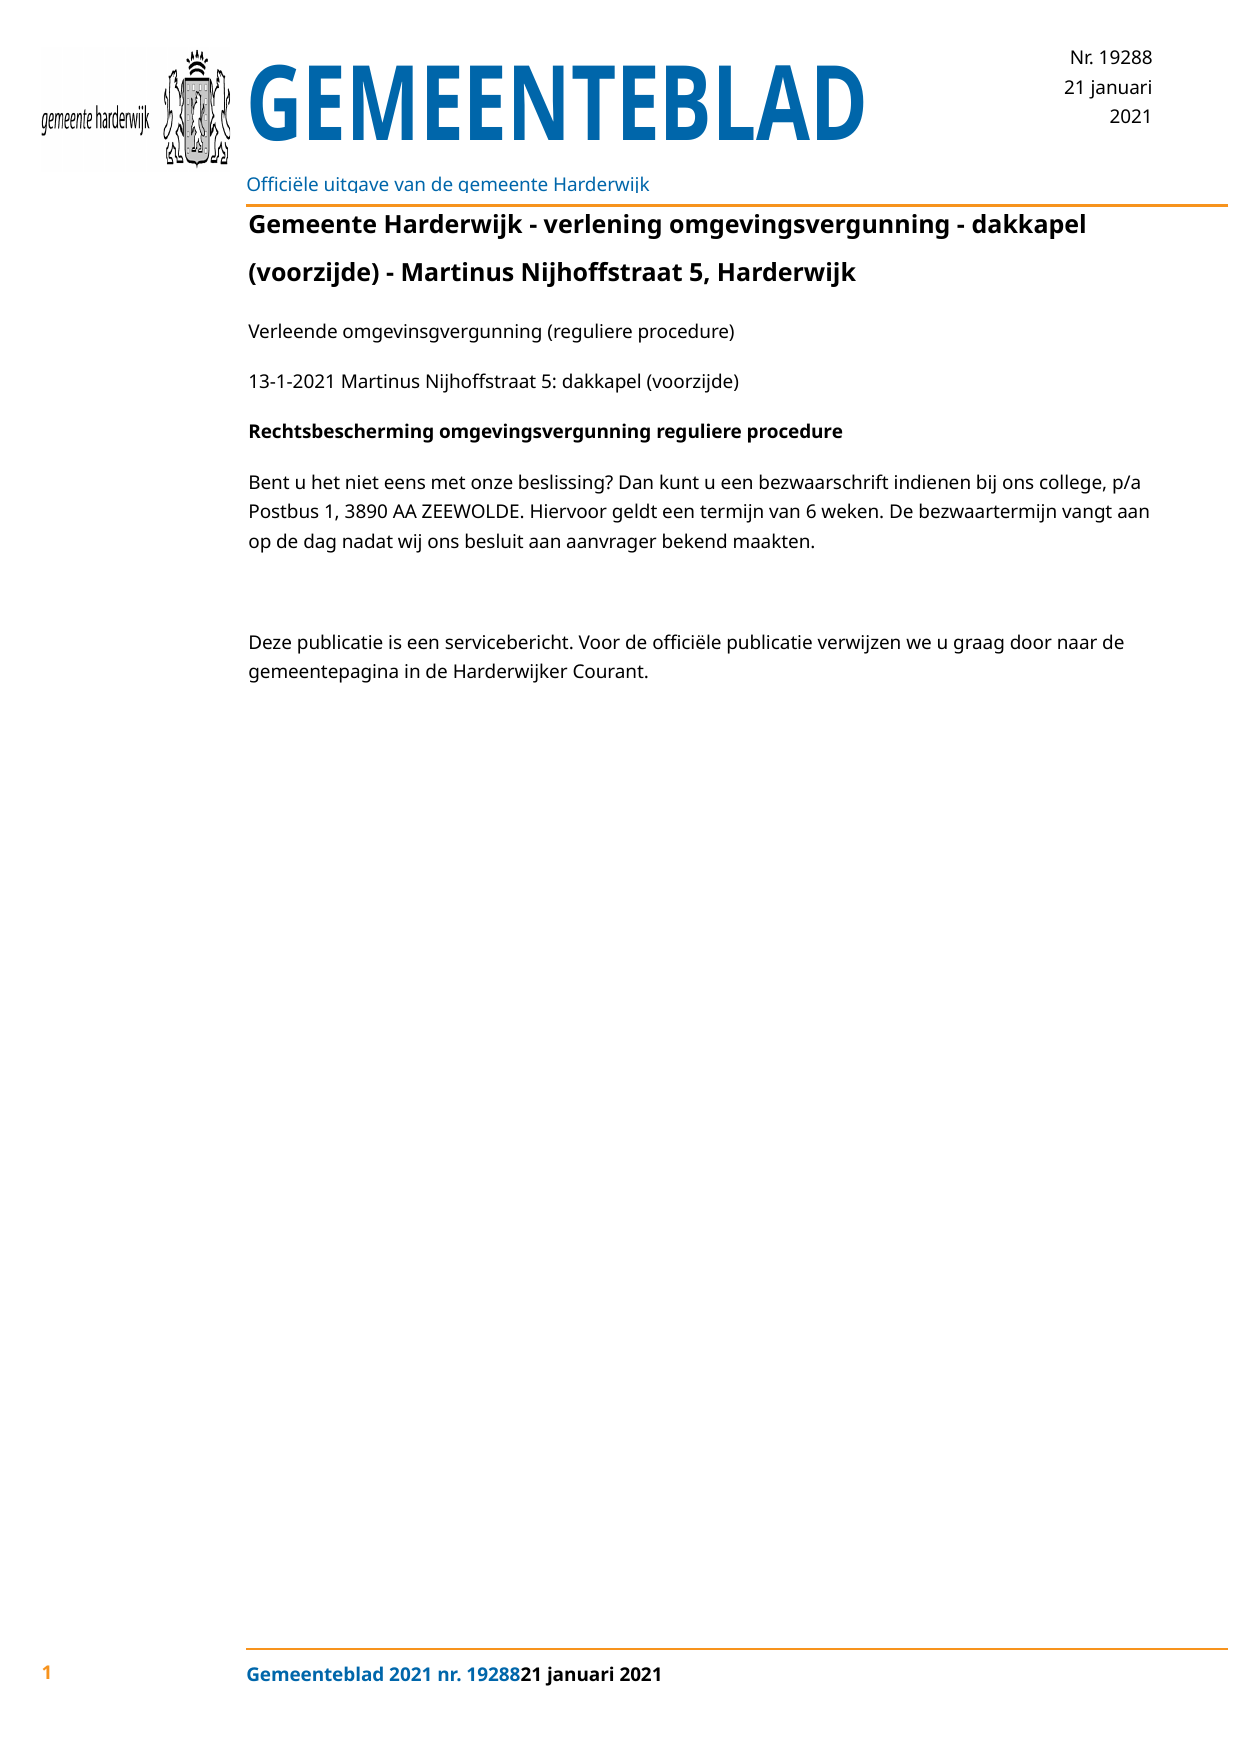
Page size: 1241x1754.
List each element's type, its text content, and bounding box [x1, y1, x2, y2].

picture [41, 47, 231, 172]
text Gemeente Harderwijk - verlening omgevingsvergunning - dakkapel (voorzijde) - Martinus Nijhoffstraat 5, Harderwijk [248, 207, 1152, 288]
text 13-1-2021 Martinus Nijhoffstraat 5: dakkapel (voorzijde) [248, 368, 1152, 394]
text Bent u het niet eens met onze beslissing? Dan kunt u een bezwaarschrift indienen bij ons college, p/a Postbus 1, 3890 AA ZEEWOLDE. Hiervoor geldt een termijn van 6 weken. De bezwaartermijn vangt aan op de dag nadat wij ons besluit aan aanvrager bekend maakten. [248, 469, 1152, 554]
text Verleende omgevinsgvergunning (reguliere procedure) [248, 318, 1152, 344]
text Rechtsbescherming omgevingsvergunning reguliere procedure [248, 419, 1152, 444]
text Deze publicatie is een servicebericht. Voor de officiële publicatie verwijzen we u graag door naar de gemeentepagina in de Harderwijker Courant. [248, 629, 1152, 684]
